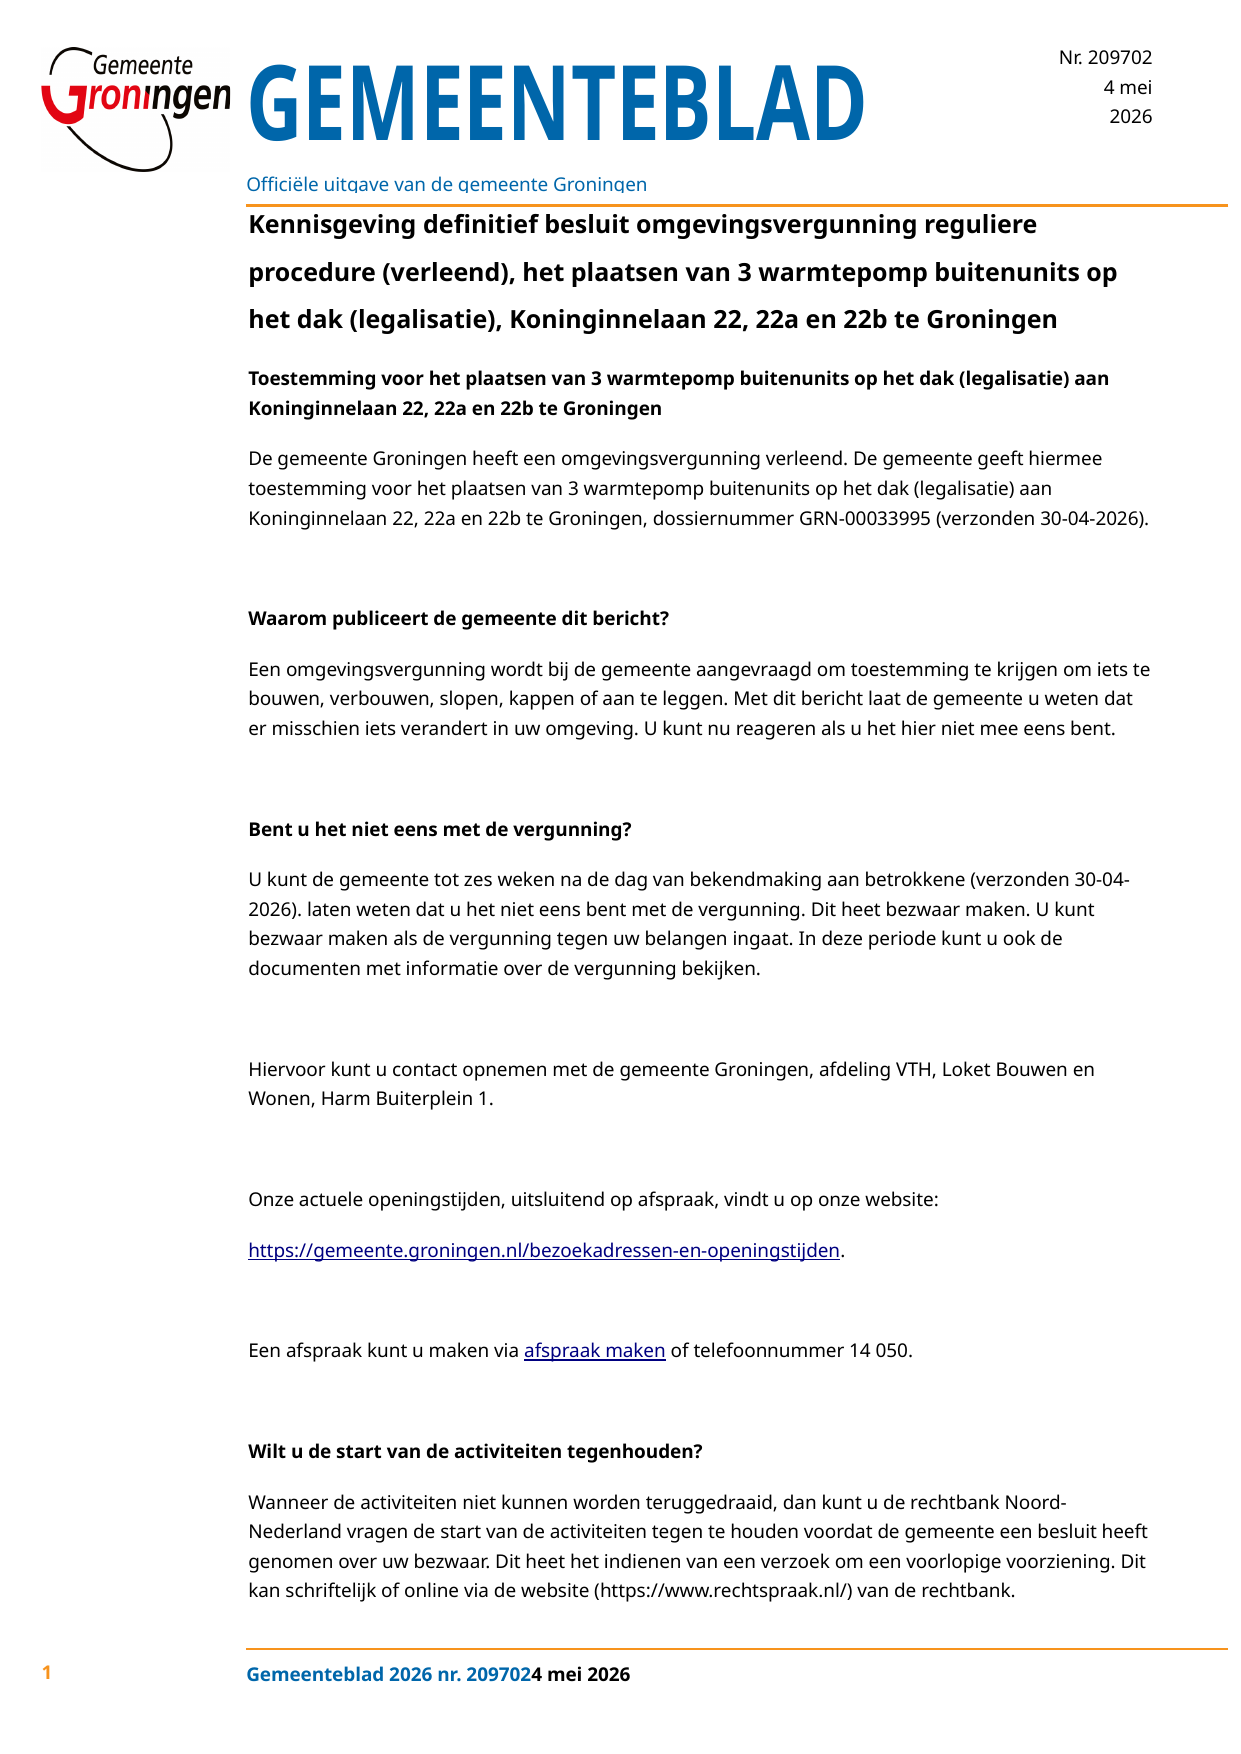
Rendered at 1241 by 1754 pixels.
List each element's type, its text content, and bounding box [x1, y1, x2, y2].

text Wilt u de start van de activiteiten tegenhouden? [248, 1438, 1152, 1464]
text Kennisgeving definitief besluit omgevingsvergunning reguliere procedure (verleend), het plaatsen van 3 warmtepomp buitenunits op het dak (legalisatie), Koninginnelaan 22, 22a en 22b te Groningen [248, 207, 1152, 336]
picture [41, 47, 231, 172]
text U kunt de gemeente tot zes weken na de dag van bekendmaking aan betrokkene (verzonden 30-04-2026). laten weten dat u het niet eens bent met de vergunning. Dit heet bezwaar maken. U kunt bezwaar maken als de vergunning tegen uw belangen ingaat. In deze periode kunt u ook de documenten met informatie over de vergunning bekijken. [248, 866, 1152, 981]
text Toestemming voor het plaatsen van 3 warmtepomp buitenunits op het dak (legalisatie) aan Koninginnelaan 22, 22a en 22b te Groningen [248, 366, 1152, 421]
text Hiervoor kunt u contact opnemen met de gemeente Groningen, afdeling VTH, Loket Bouwen en Wonen, Harm Buiterplein 1. [248, 1056, 1152, 1111]
text Een omgevingsvergunning wordt bij de gemeente aangevraagd om toestemming te krijgen om iets te bouwen, verbouwen, slopen, kappen of aan te leggen. Met dit bericht laat de gemeente u weten dat er misschien iets verandert in uw omgeving. U kunt nu reageren als u het hier niet mee eens bent. [248, 656, 1152, 741]
text https://gemeente.groningen.nl/bezoekadressen-en-openingstijden. [248, 1237, 1152, 1262]
text Wanneer de activiteiten niet kunnen worden teruggedraaid, dan kunt u de rechtbank Noord-Nederland vragen de start van de activiteiten tegen te houden voordat de gemeente een besluit heeft genomen over uw bezwaar. Dit heet het indienen van een verzoek om een voorlopige voorziening. Dit kan schriftelijk of online via de website (https://www.rechtspraak.nl/) van de rechtbank. [248, 1489, 1152, 1603]
text Onze actuele openingstijden, uitsluitend op afspraak, vindt u op onze website: [248, 1186, 1152, 1212]
text De gemeente Groningen heeft een omgevingsvergunning verleend. De gemeente geeft hiermee toestemming voor het plaatsen van 3 warmtepomp buitenunits op het dak (legalisatie) aan Koninginnelaan 22, 22a en 22b te Groningen, dossiernummer GRN-00033995 (verzonden 30-04-2026). [248, 446, 1152, 530]
text Waarom publiceert de gemeente dit bericht? [248, 606, 1152, 631]
text Bent u het niet eens met de vergunning? [248, 816, 1152, 842]
text Een afspraak kunt u maken via afspraak maken of telefoonnummer 14 050. [248, 1338, 1152, 1363]
